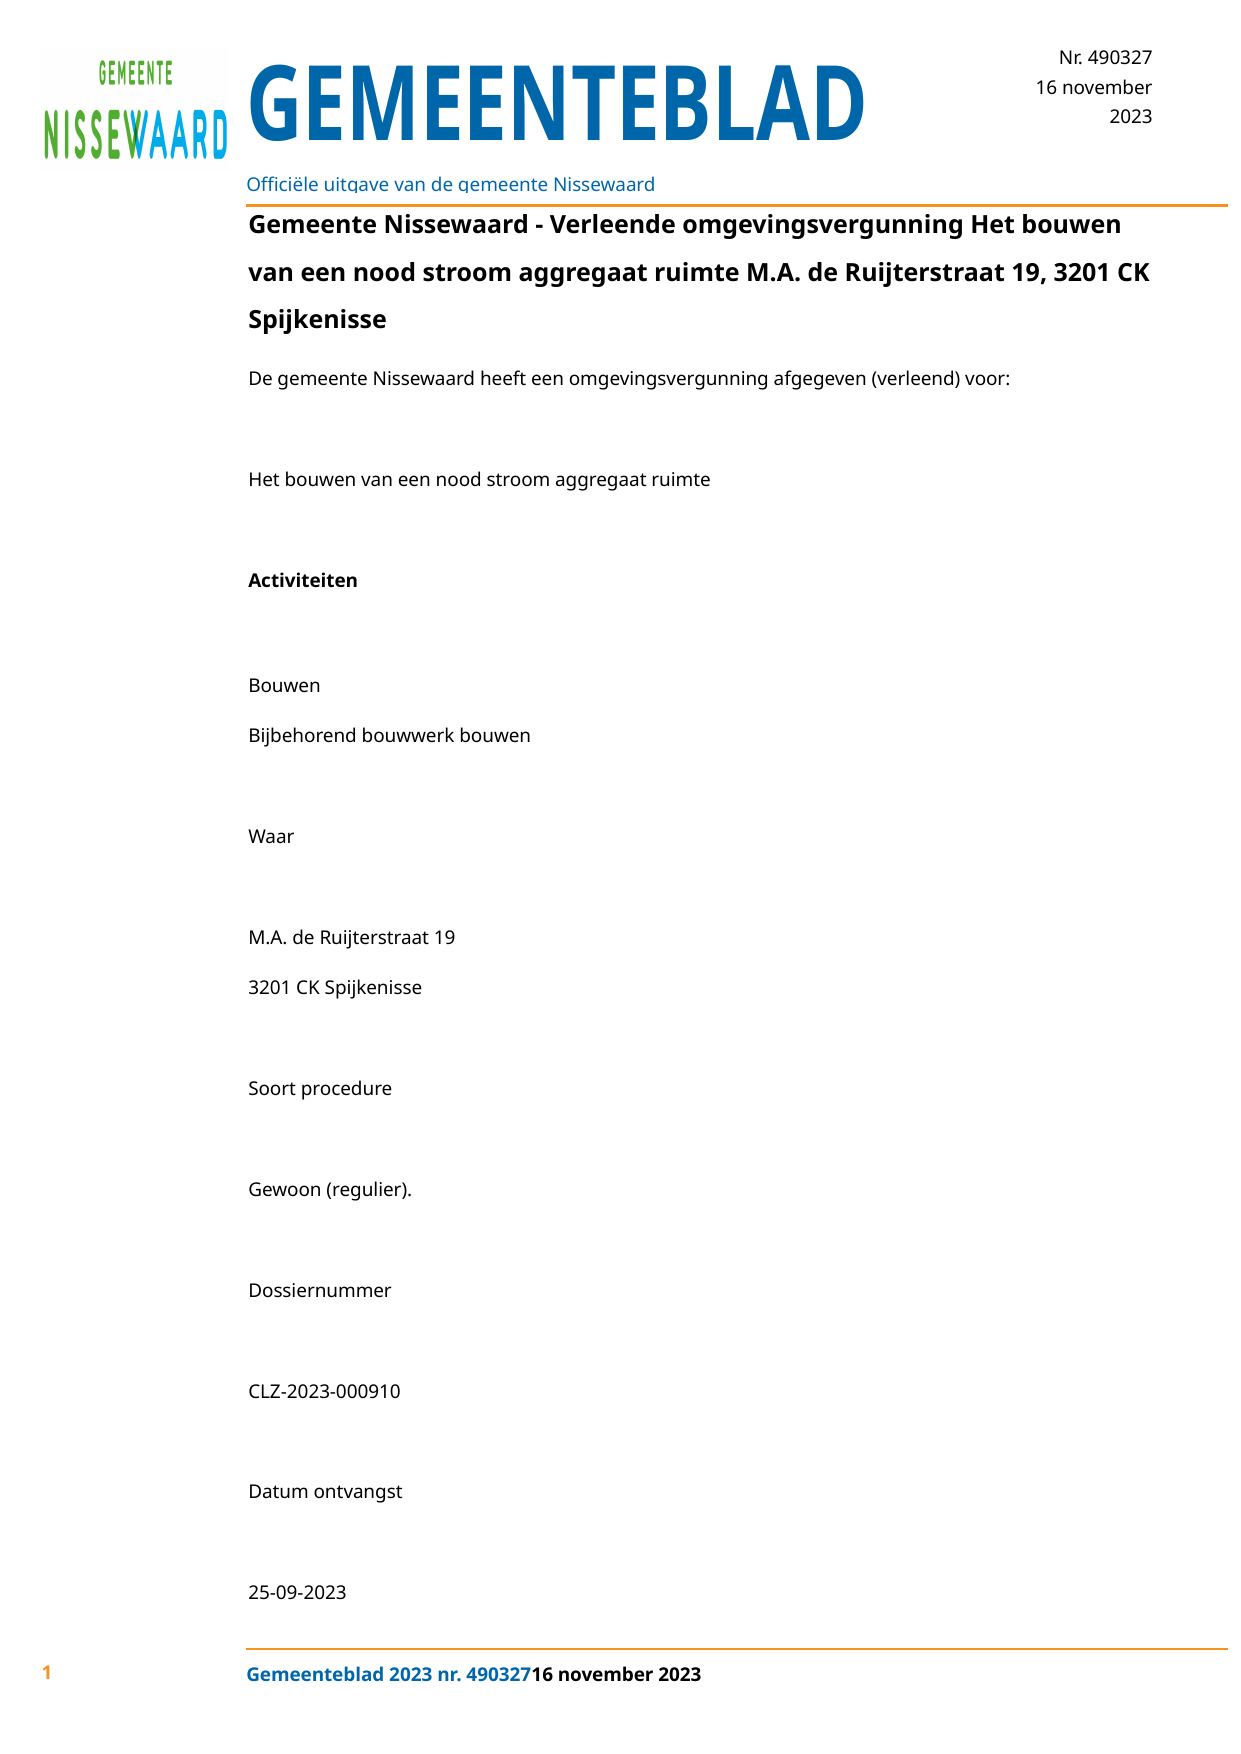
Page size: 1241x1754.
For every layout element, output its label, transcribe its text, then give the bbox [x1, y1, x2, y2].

text Het bouwen van een nood stroom aggregaat ruimte [248, 466, 1152, 492]
text De gemeente Nissewaard heeft een omgevingsvergunning afgegeven (verleend) voor: [248, 366, 1152, 391]
text Gemeente Nissewaard - Verleende omgevingsvergunning Het bouwen van een nood stroom aggregaat ruimte M.A. de Ruijterstraat 19, 3201 CK Spijkenisse [248, 207, 1152, 336]
text Soort procedure [248, 1075, 1152, 1101]
text Gewoon (regulier). [248, 1176, 1152, 1202]
text 3201 CK Spijkenisse [248, 974, 1152, 1000]
text ﻿ [248, 618, 1152, 647]
text Activiteiten [248, 567, 1152, 593]
text Datum ontvangst [248, 1479, 1152, 1504]
text Bouwen [248, 672, 1152, 698]
text Dossiernummer [248, 1277, 1152, 1303]
text CLZ-2023-000910 [248, 1378, 1152, 1403]
picture [41, 47, 231, 172]
text Waar [248, 823, 1152, 849]
text 25-09-2023 [248, 1579, 1152, 1605]
text Bijbehorend bouwwerk bouwen [248, 722, 1152, 748]
text M.A. de Ruijterstraat 19 [248, 924, 1152, 950]
